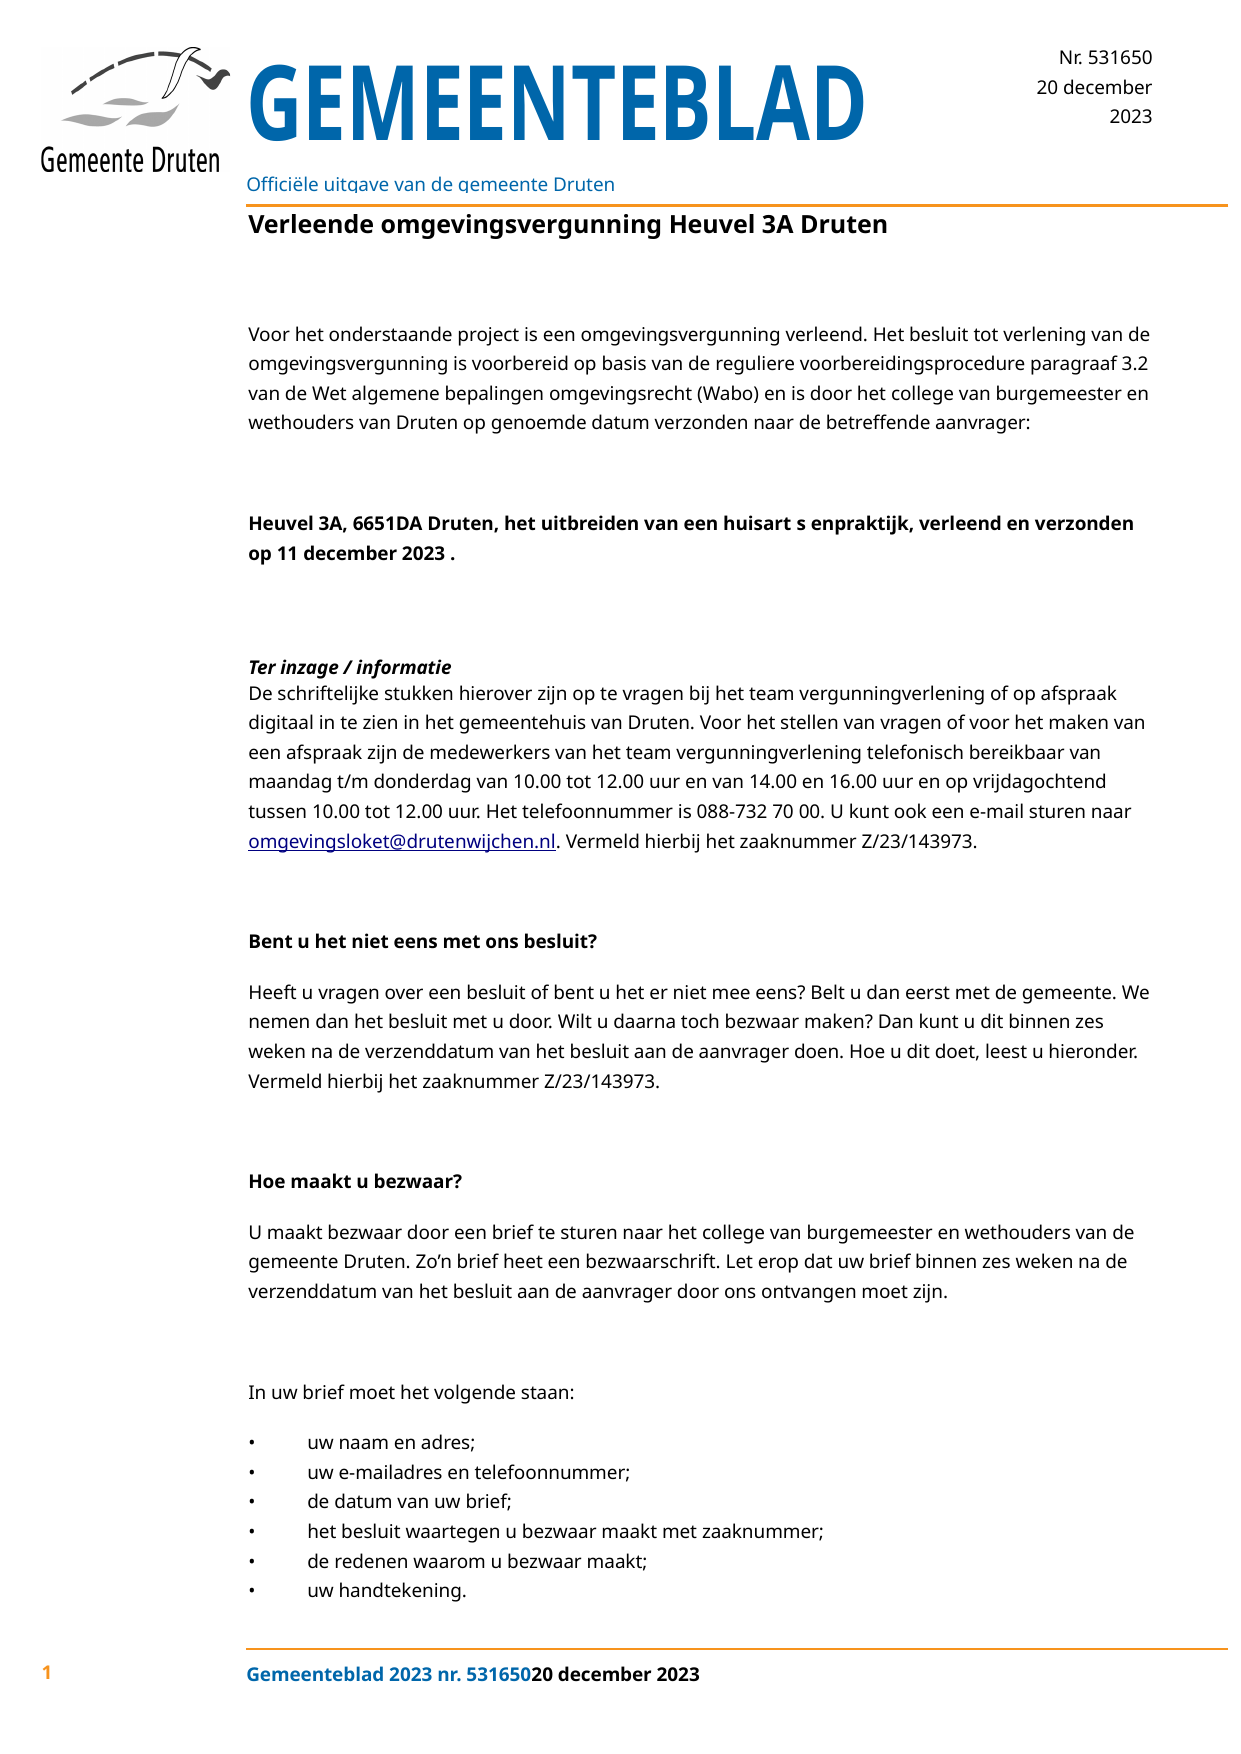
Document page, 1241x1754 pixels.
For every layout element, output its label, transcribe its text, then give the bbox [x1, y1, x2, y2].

text Heeft u vragen over een besluit of bent u het er niet mee eens? Belt u dan eerst met de gemeente. We nemen dan het besluit met u door. Wilt u daarna toch bezwaar maken? Dan kunt u dit binnen zes weken na de verzenddatum van het besluit aan de aanvrager doen. Hoe u dit doet, leest u hieronder. Vermeld hierbij het zaaknummer Z/23/143973. [248, 979, 1152, 1094]
picture [41, 47, 231, 172]
text Heuvel 3A, 6651DA Druten, het uitbreiden van een huisart s enpraktijk, verleend en verzonden op 11 december 2023 . [248, 510, 1152, 566]
list het besluit waartegen u bezwaar maakt met zaaknummer; [248, 1518, 1152, 1544]
list de redenen waarom u bezwaar maakt; [248, 1548, 1152, 1574]
text Bent u het niet eens met ons besluit? [248, 929, 1152, 954]
text Hoe maakt u bezwaar? [248, 1169, 1152, 1194]
text Verleende omgevingsvergunning Heuvel 3A Druten [248, 207, 1152, 241]
list uw e-mailadres en telefoonnummer; [248, 1459, 1152, 1485]
text Ter inzage / informatie [248, 654, 1152, 680]
text In uw brief moet het volgende staan: [248, 1379, 1152, 1405]
list uw handtekening. [248, 1577, 1152, 1603]
list de datum van uw brief; [248, 1489, 1152, 1514]
text Voor het onderstaande project is een omgevingsvergunning verleend. Het besluit tot verlening van de omgevingsvergunning is voorbereid op basis van de reguliere voorbereidingsprocedure paragraaf 3.2 van de Wet algemene bepalingen omgevingsrecht (Wabo) en is door het college van burgemeester en wethouders van Druten op genoemde datum verzonden naar de betreffende aanvrager: [248, 321, 1152, 435]
text U maakt bezwaar door een brief te sturen naar het college van burgemeester en wethouders van de gemeente Druten. Zo’n brief heet een bezwaarschrift. Let erop dat uw brief binnen zes weken na de verzenddatum van het besluit aan de aanvrager door ons ontvangen moet zijn. [248, 1219, 1152, 1304]
list uw naam en adres; [248, 1429, 1152, 1455]
text De schriftelijke stukken hierover zijn op te vragen bij het team vergunningverlening of op afspraak digitaal in te zien in het gemeentehuis van Druten. Voor het stellen van vragen of voor het maken van een afspraak zijn de medewerkers van het team vergunningverlening telefonisch bereikbaar van maandag t/m donderdag van 10.00 tot 12.00 uur en van 14.00 en 16.00 uur en op vrijdagochtend tussen 10.00 tot 12.00 uur. Het telefoonnummer is 088-732 70 00. U kunt ook een e-mail sturen naar omgevingsloket@drutenwijchen.nl. Vermeld hierbij het zaaknummer Z/23/143973. [248, 680, 1152, 854]
